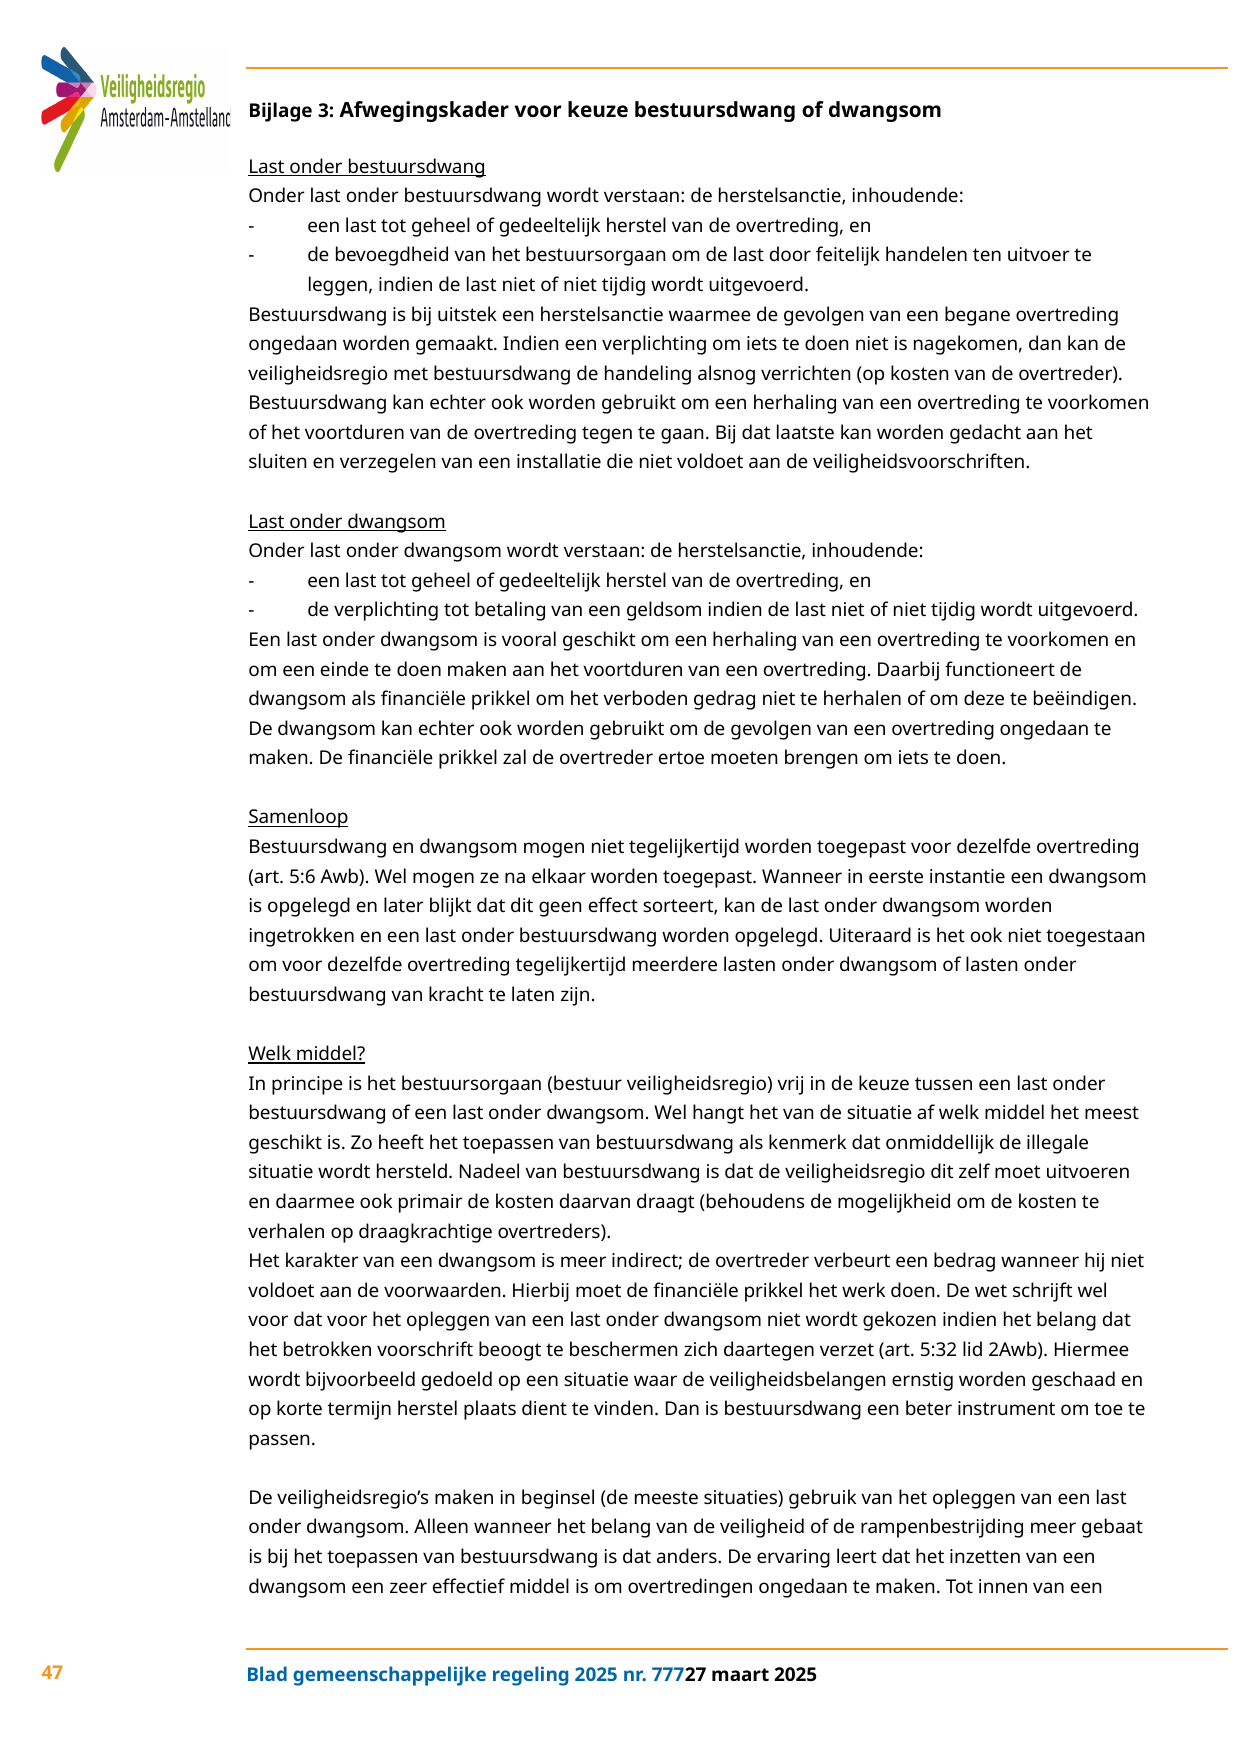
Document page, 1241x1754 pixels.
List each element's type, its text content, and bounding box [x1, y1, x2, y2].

text Een last onder dwangsom is vooral geschikt om een herhaling van een overtreding te voorkomen en om een einde te doen maken aan het voortduren van een overtreding. Daarbij functioneert de dwangsom als financiële prikkel om het verboden gedrag niet te herhalen of om deze te beëindigen. De dwangsom kan echter ook worden gebruikt om de gevolgen van een overtreding ongedaan te maken. De financiële prikkel zal de overtreder ertoe moeten brengen om iets te doen. [248, 626, 1152, 770]
text In principe is het bestuursorgaan (bestuur veiligheidsregio) vrij in de keuze tussen een last onder bestuursdwang of een last onder dwangsom. Wel hangt het van de situatie af welk middel het meest geschikt is. Zo heeft het toepassen van bestuursdwang als kenmerk dat onmiddellijk de illegale situatie wordt hersteld. Nadeel van bestuursdwang is dat de veiligheidsregio dit zelf moet uitvoeren en daarmee ook primair de kosten daarvan draagt (behoudens de mogelijkheid om de kosten te verhalen op draagkrachtige overtreders). [248, 1070, 1152, 1244]
list de bevoegdheid van het bestuursorgaan om de last door feitelijk handelen ten uitvoer te leggen, indien de last niet of niet tijdig wordt uitgevoerd. [248, 242, 1152, 297]
picture [41, 47, 231, 172]
list een last tot geheel of gedeeltelijk herstel van de overtreding, en [248, 212, 1152, 238]
text Samenloop [248, 804, 1152, 829]
text Onder last onder dwangsom wordt verstaan: de herstelsanctie, inhoudende: [248, 537, 1152, 563]
list de verplichting tot betaling van een geldsom indien de last niet of niet tijdig wordt uitgevoerd. [248, 597, 1152, 622]
list een last tot geheel of gedeeltelijk herstel van de overtreding, en [248, 567, 1152, 593]
text Bestuursdwang en dwangsom mogen niet tegelijkertijd worden toegepast voor dezelfde overtreding (art. 5:6 Awb). Wel mogen ze na elkaar worden toegepast. Wanneer in eerste instantie een dwangsom is opgelegd en later blijkt dat dit geen effect sorteert, kan de last onder dwangsom worden ingetrokken en een last onder bestuursdwang worden opgelegd. Uiteraard is het ook niet toegestaan om voor dezelfde overtreding tegelijkertijd meerdere lasten onder dwangsom of lasten onder bestuursdwang van kracht te laten zijn. [248, 833, 1152, 1007]
text Last onder bestuursdwang [248, 153, 1152, 179]
text Welk middel? [248, 1040, 1152, 1066]
text Bijlage 3: Afwegingskader voor keuze bestuursdwang of dwangsom [248, 95, 1152, 123]
text De veiligheidsregio’s maken in beginsel (de meeste situaties) gebruik van het opleggen van een last onder dwangsom. Alleen wanneer het belang van de veiligheid of de rampenbestrijding meer gebaat is bij het toepassen van bestuursdwang is dat anders. De ervaring leert dat het inzetten van een dwangsom een zeer effectief middel is om overtredingen ongedaan te maken. Tot innen van een [248, 1484, 1152, 1599]
text Onder last onder bestuursdwang wordt verstaan: de herstelsanctie, inhoudende: [248, 182, 1152, 208]
text Bestuursdwang is bij uitstek een herstelsanctie waarmee de gevolgen van een begane overtreding ongedaan worden gemaakt. Indien een verplichting om iets te doen niet is nagekomen, dan kan de veiligheidsregio met bestuursdwang de handeling alsnog verrichten (op kosten van de overtreder). Bestuursdwang kan echter ook worden gebruikt om een herhaling van een overtreding te voorkomen of het voortduren van de overtreding tegen te gaan. Bij dat laatste kan worden gedacht aan het sluiten en verzegelen van een installatie die niet voldoet aan de veiligheidsvoorschriften. [248, 301, 1152, 474]
text Last onder dwangsom [248, 508, 1152, 534]
text Het karakter van een dwangsom is meer indirect; de overtreder verbeurt een bedrag wanneer hij niet voldoet aan de voorwaarden. Hierbij moet de financiële prikkel het werk doen. De wet schrijft wel voor dat voor het opleggen van een last onder dwangsom niet wordt gekozen indien het belang dat het betrokken voorschrift beoogt te beschermen zich daartegen verzet (art. 5:32 lid 2Awb). Hiermee wordt bijvoorbeeld gedoeld op een situatie waar de veiligheidsbelangen ernstig worden geschaad en op korte termijn herstel plaats dient te vinden. Dan is bestuursdwang een beter instrument om toe te passen. [248, 1247, 1152, 1451]
